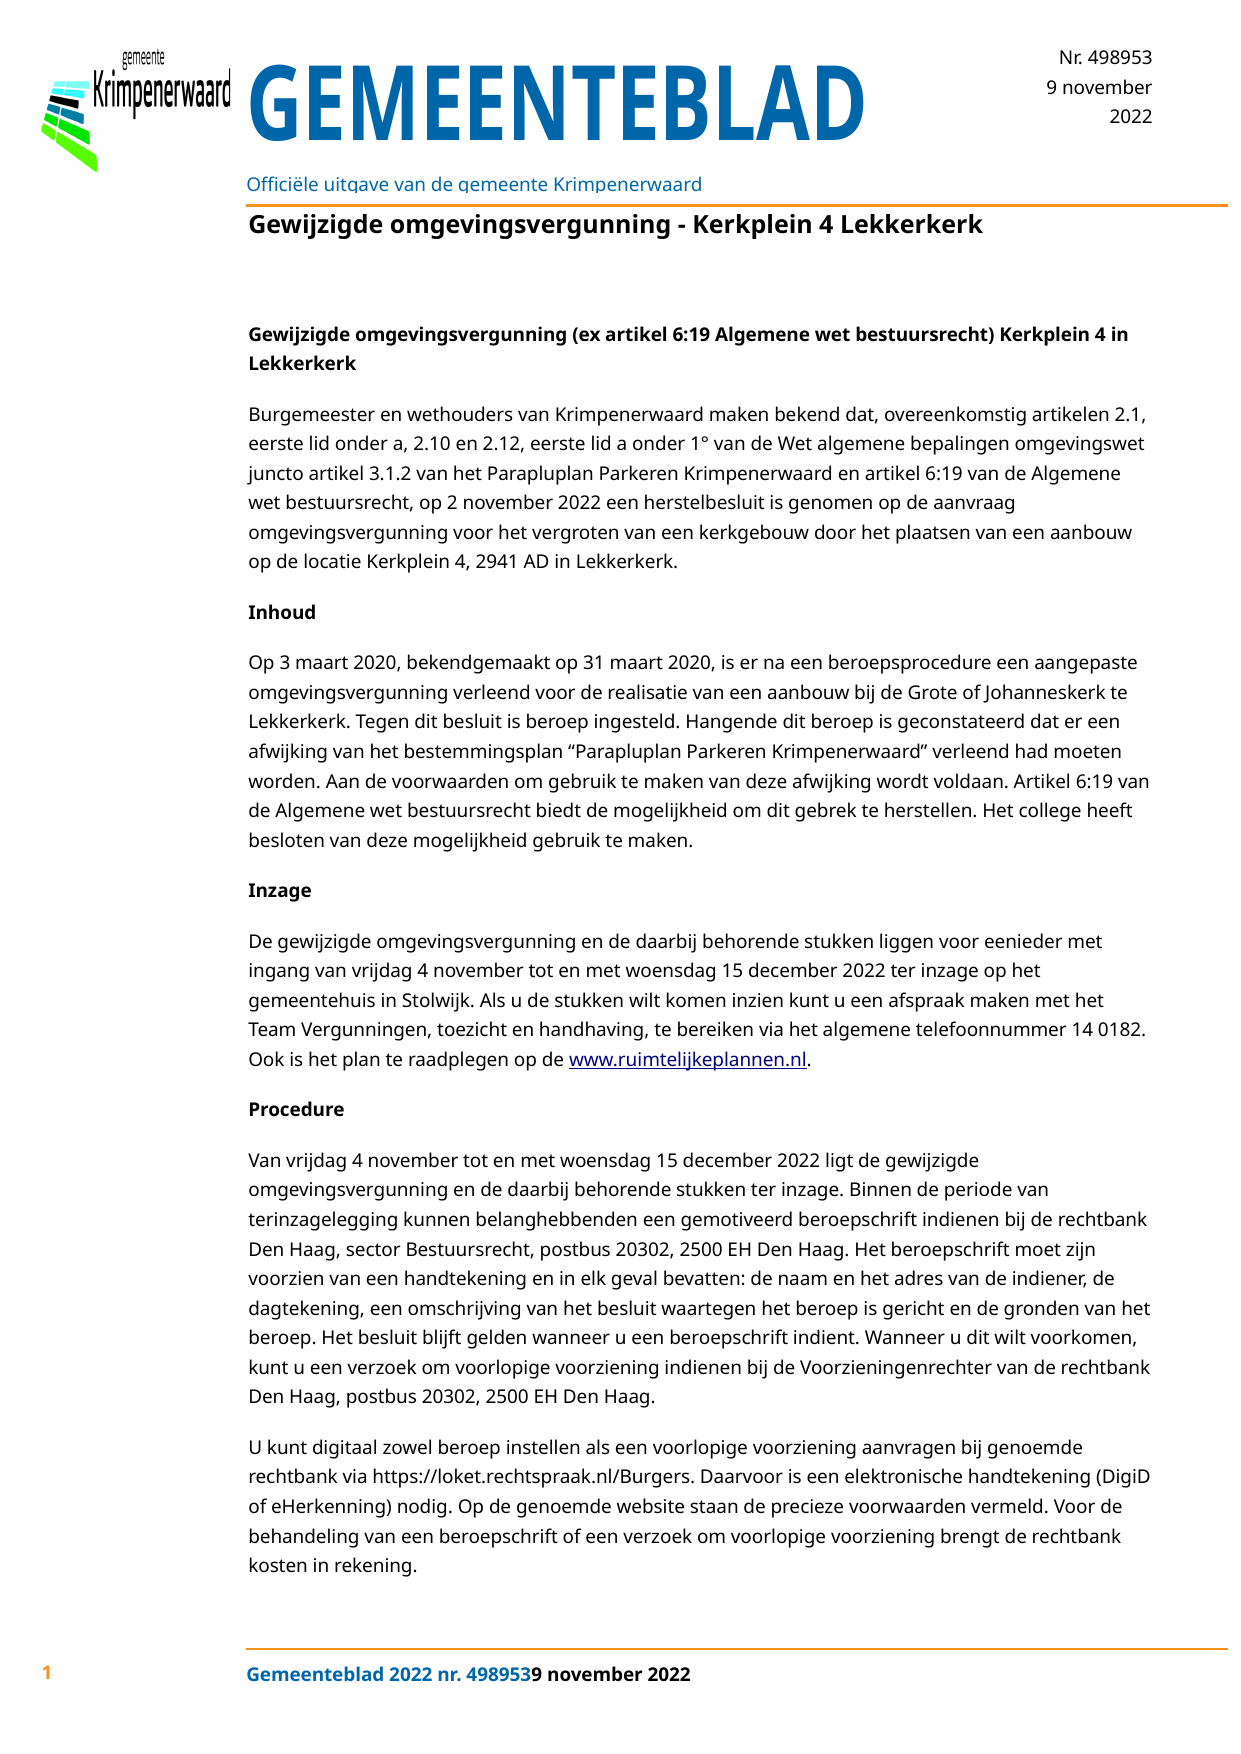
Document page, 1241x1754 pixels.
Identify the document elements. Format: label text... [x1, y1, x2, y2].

text Gewijzigde omgevingsvergunning - Kerkplein 4 Lekkerkerk [248, 207, 1152, 241]
text De gewijzigde omgevingsvergunning en de daarbij behorende stukken liggen voor eenieder met ingang van vrijdag 4 november tot en met woensdag 15 december 2022 ter inzage op het gemeentehuis in Stolwijk. Als u de stukken wilt komen inzien kunt u een afspraak maken met het Team Vergunningen, toezicht en handhaving, te bereiken via het algemene telefoonnummer 14 0182. Ook is het plan te raadplegen op de www.ruimtelijkeplannen.nl. [248, 928, 1152, 1072]
text Van vrijdag 4 november tot en met woensdag 15 december 2022 ligt de gewijzigde omgevingsvergunning en de daarbij behorende stukken ter inzage. Binnen de periode van terinzagelegging kunnen belanghebbenden een gemotiveerd beroepschrift indienen bij de rechtbank Den Haag, sector Bestuursrecht, postbus 20302, 2500 EH Den Haag. Het beroepschrift moet zijn voorzien van een handtekening en in elk geval bevatten: de naam en het adres van de indiener, de dagtekening, een omschrijving van het besluit waartegen het beroep is gericht en de gronden van het beroep. Het besluit blijft gelden wanneer u een beroepschrift indient. Wanneer u dit wilt voorkomen, kunt u een verzoek om voorlopige voorziening indienen bij de Voorzieningenrechter van de rechtbank Den Haag, postbus 20302, 2500 EH Den Haag. [248, 1147, 1152, 1409]
text Inzage [248, 877, 1152, 903]
text Op 3 maart 2020, bekendgemaakt op 31 maart 2020, is er na een beroepsprocedure een aangepaste omgevingsvergunning verleend voor de realisatie van een aanbouw bij de Grote of Johanneskerk te Lekkerkerk. Tegen dit besluit is beroep ingesteld. Hangende dit beroep is geconstateerd dat er een afwijking van het bestemmingsplan “Parapluplan Parkeren Krimpenerwaard” verleend had moeten worden. Aan de voorwaarden om gebruik te maken van deze afwijking wordt voldaan. Artikel 6:19 van de Algemene wet bestuursrecht biedt de mogelijkheid om dit gebrek te herstellen. Het college heeft besloten van deze mogelijkheid gebruik te maken. [248, 649, 1152, 853]
text Burgemeester en wethouders van Krimpenerwaard maken bekend dat, overeenkomstig artikelen 2.1, eerste lid onder a, 2.10 en 2.12, eerste lid a onder 1° van de Wet algemene bepalingen omgevingswet juncto artikel 3.1.2 van het Parapluplan Parkeren Krimpenerwaard en artikel 6:19 van de Algemene wet bestuursrecht, op 2 november 2022 een herstelbesluit is genomen op de aanvraag omgevingsvergunning voor het vergroten van een kerkgebouw door het plaatsen van een aanbouw op de locatie Kerkplein 4, 2941 AD in Lekkerkerk. [248, 401, 1152, 574]
picture [41, 47, 231, 172]
text Gewijzigde omgevingsvergunning (ex artikel 6:19 Algemene wet bestuursrecht) Kerkplein 4 in Lekkerkerk [248, 321, 1152, 376]
text U kunt digitaal zowel beroep instellen als een voorlopige voorziening aanvragen bij genoemde rechtbank via https://loket.rechtspraak.nl/Burgers. Daarvoor is een elektronische handtekening (DigiD of eHerkenning) nodig. Op de genoemde website staan de precieze voorwaarden vermeld. Voor de behandeling van een beroepschrift of een verzoek om voorlopige voorziening brengt de rechtbank kosten in rekening. [248, 1434, 1152, 1578]
text Procedure [248, 1097, 1152, 1122]
text Inhoud [248, 599, 1152, 625]
